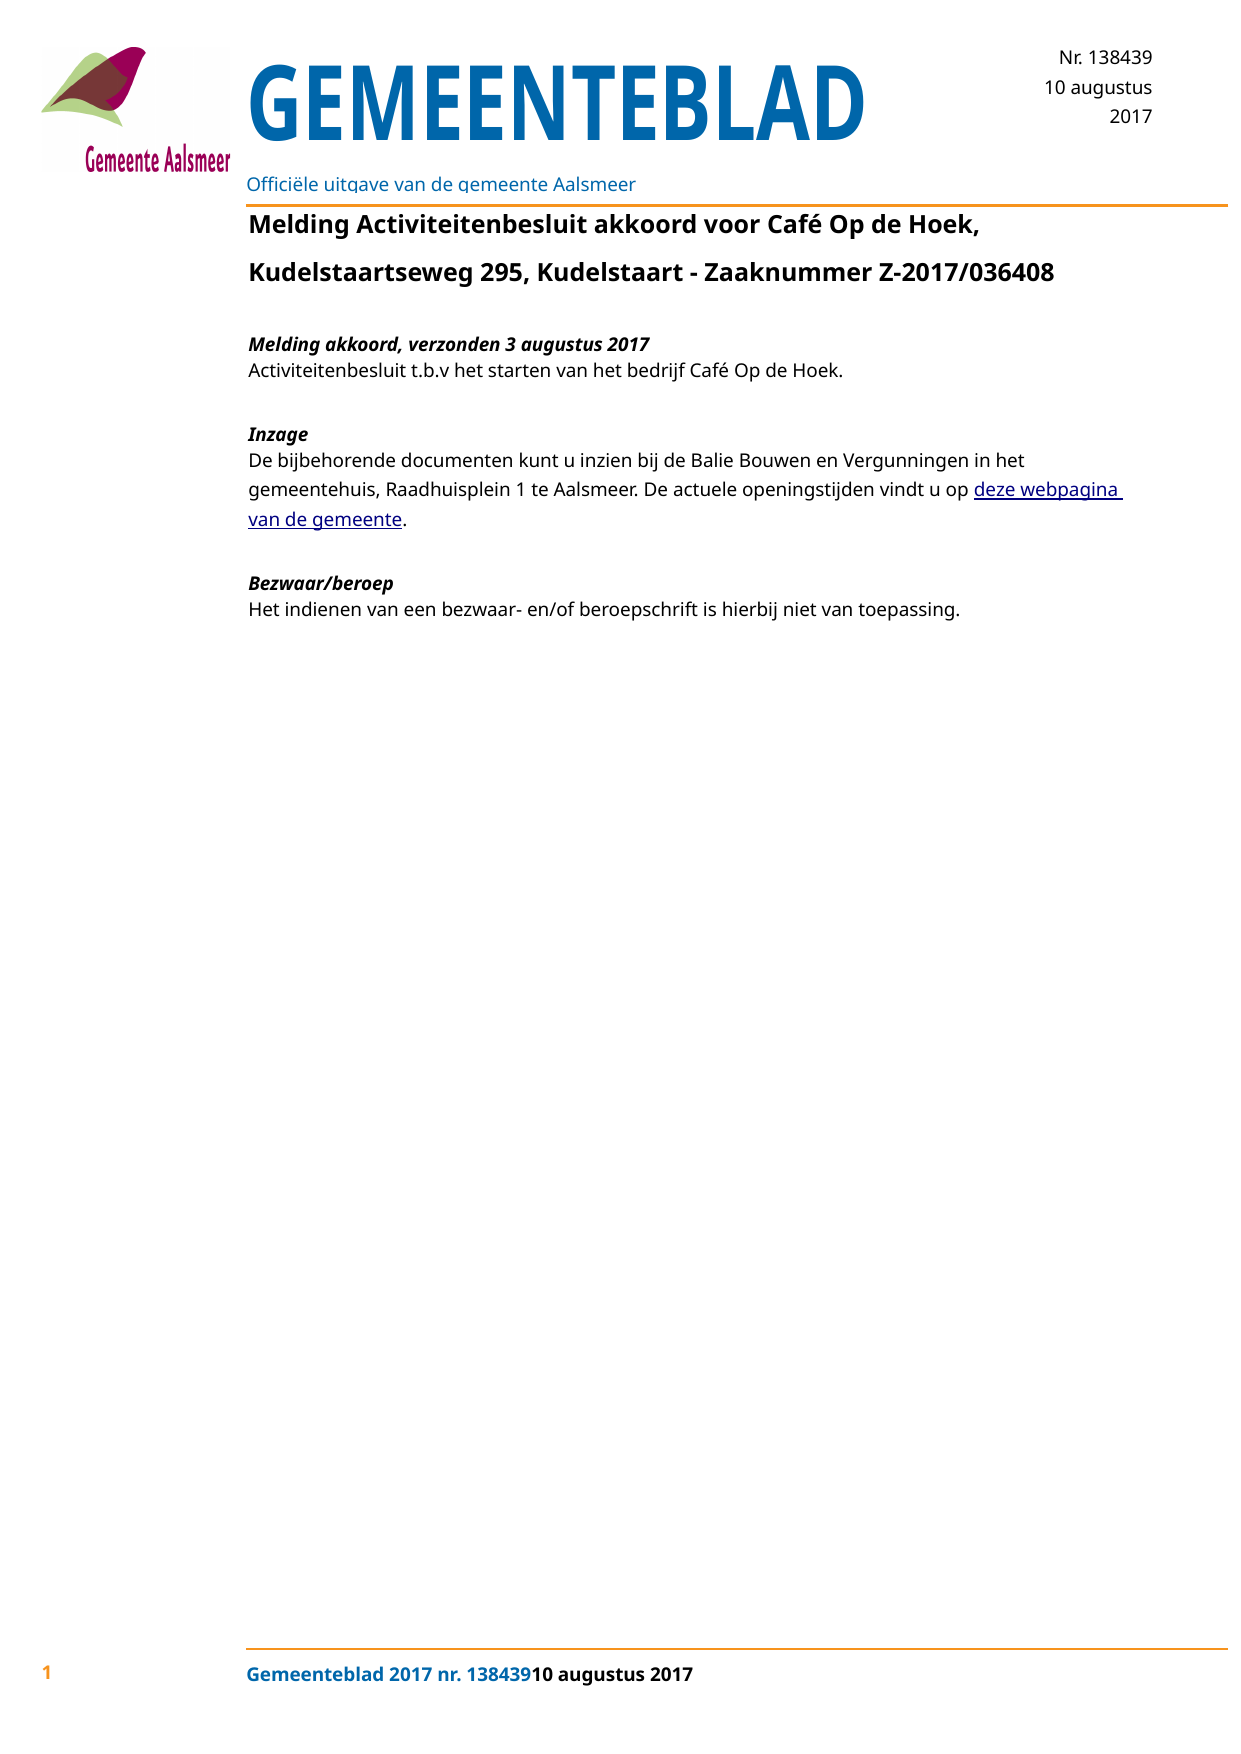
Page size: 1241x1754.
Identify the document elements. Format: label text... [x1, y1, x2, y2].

text Activiteitenbesluit t.b.v het starten van het bedrijf Café Op de Hoek. [248, 357, 1152, 383]
text Het indienen van een bezwaar- en/of beroepschrift is hierbij niet van toepassing. [248, 596, 1152, 621]
text Inzage [248, 421, 1152, 447]
text De bijbehorende documenten kunt u inzien bij de Balie Bouwen en Vergunningen in het gemeentehuis, Raadhuisplein 1 te Aalsmeer. De actuele openingstijden vindt u op deze webpagina van de gemeente. [248, 447, 1152, 532]
picture [41, 47, 231, 172]
text Melding akkoord, verzonden 3 augustus 2017 [248, 331, 1152, 357]
text Bezwaar/beroep [248, 570, 1152, 596]
text Melding Activiteitenbesluit akkoord voor Café Op de Hoek, Kudelstaartseweg 295, Kudelstaart - Zaaknummer Z-2017/036408 [248, 207, 1152, 288]
